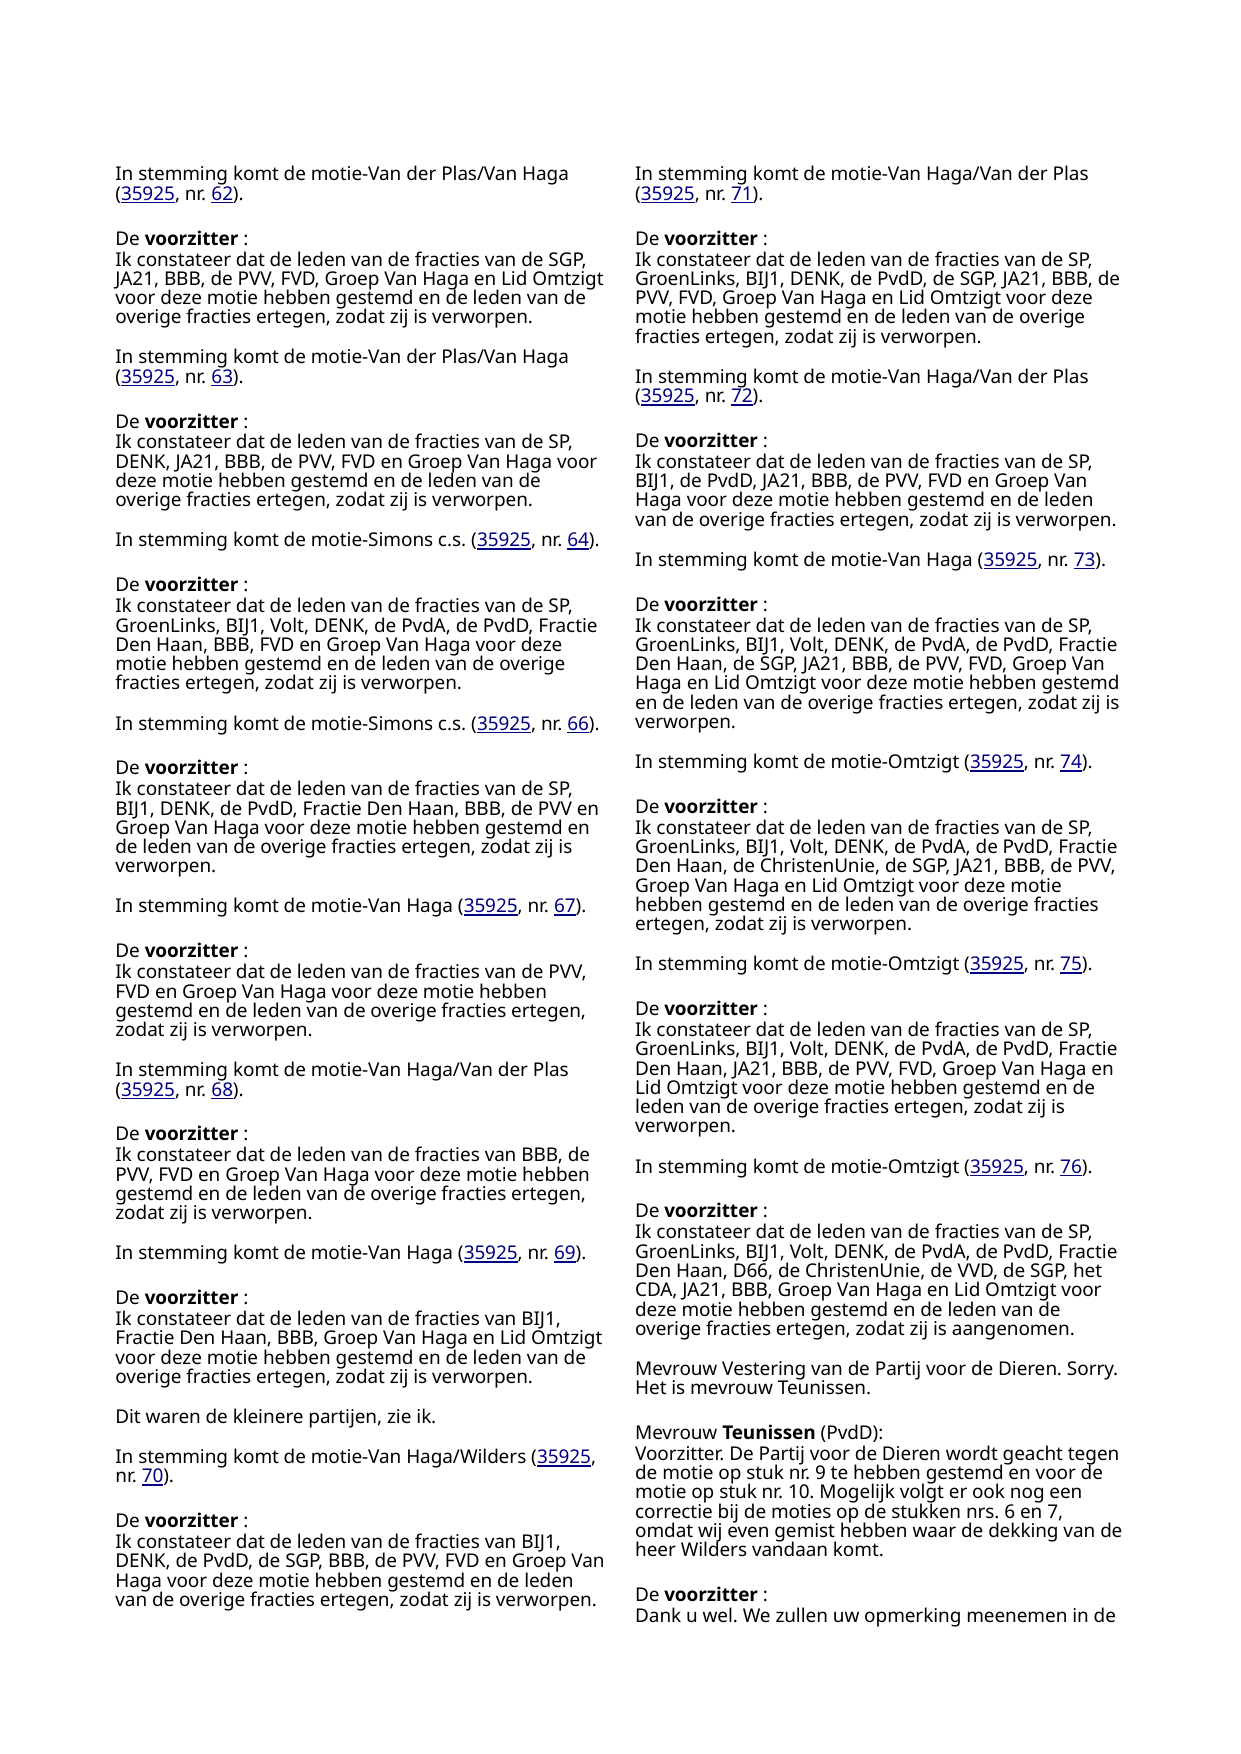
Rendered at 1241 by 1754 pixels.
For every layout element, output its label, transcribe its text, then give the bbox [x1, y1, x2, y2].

text Dank u wel. We zullen uw opmerking meenemen in de [635, 1607, 1125, 1626]
text In stemming komt de motie-Simons c.s. (35925, nr. 64). [115, 531, 605, 551]
text In stemming komt de motie-Van Haga/Van der Plas (35925, nr. 71). [635, 165, 1125, 204]
text Ik constateer dat de leden van de fracties van BBB, de PVV, FVD en Groep Van Haga voor deze motie hebben gestemd en de leden van de overige fracties ertegen, zodat zij is verworpen. [115, 1146, 605, 1223]
text In stemming komt de motie-Van Haga (35925, nr. 69). [115, 1244, 605, 1263]
text Ik constateer dat de leden van de fracties van de SP, DENK, JA21, BBB, de PVV, FVD en Groep Van Haga voor deze motie hebben gestemd en de leden van de overige fracties ertegen, zodat zij is verworpen. [115, 433, 605, 511]
text In stemming komt de motie-Van Haga (35925, nr. 73). [635, 551, 1125, 570]
text De voorzitter : [635, 793, 1125, 819]
text Ik constateer dat de leden van de fracties van BIJ1, DENK, de PvdD, de SGP, BBB, de PVV, FVD en Groep Van Haga voor deze motie hebben gestemd en de leden van de overige fracties ertegen, zodat zij is verworpen. [115, 1533, 605, 1610]
text Ik constateer dat de leden van de fracties van de SP, GroenLinks, BIJ1, DENK, de PvdD, de SGP, JA21, BBB, de PVV, FVD, Groep Van Haga en Lid Omtzigt voor deze motie hebben gestemd en de leden van de overige fracties ertegen, zodat zij is verworpen. [635, 251, 1125, 347]
text In stemming komt de motie-Omtzigt (35925, nr. 76). [635, 1158, 1125, 1177]
text De voorzitter : [115, 225, 605, 251]
text Ik constateer dat de leden van de fracties van de SP, GroenLinks, BIJ1, Volt, DENK, de PvdA, de PvdD, Fractie Den Haan, de SGP, JA21, BBB, de PVV, FVD, Groep Van Haga en Lid Omtzigt voor deze motie hebben gestemd en de leden van de overige fracties ertegen, zodat zij is verworpen. [635, 617, 1125, 732]
text In stemming komt de motie-Van Haga/Van der Plas (35925, nr. 68). [115, 1061, 605, 1100]
text In stemming komt de motie-Van Haga/Wilders (35925, nr. 70). [115, 1448, 605, 1487]
text Ik constateer dat de leden van de fracties van de SP, GroenLinks, BIJ1, Volt, DENK, de PvdA, de PvdD, Fractie Den Haan, de ChristenUnie, de SGP, JA21, BBB, de PVV, Groep Van Haga en Lid Omtzigt voor deze motie hebben gestemd en de leden van de overige fracties ertegen, zodat zij is verworpen. [635, 819, 1125, 934]
text De voorzitter : [115, 408, 605, 433]
text Ik constateer dat de leden van de fracties van BIJ1, Fractie Den Haan, BBB, Groep Van Haga en Lid Omtzigt voor deze motie hebben gestemd en de leden van de overige fracties ertegen, zodat zij is verworpen. [115, 1310, 605, 1387]
text De voorzitter : [115, 754, 605, 780]
text Ik constateer dat de leden van de fracties van de SP, GroenLinks, BIJ1, Volt, DENK, de PvdA, de PvdD, Fractie Den Haan, JA21, BBB, de PVV, FVD, Groep Van Haga en Lid Omtzigt voor deze motie hebben gestemd en de leden van de overige fracties ertegen, zodat zij is verworpen. [635, 1021, 1125, 1137]
text Mevrouw Teunissen (PvdD): [635, 1419, 1125, 1445]
text In stemming komt de motie-Van Haga (35925, nr. 67). [115, 897, 605, 917]
text De voorzitter : [115, 938, 605, 963]
text De voorzitter : [635, 1581, 1125, 1607]
text Dit waren de kleinere partijen, zie ik. [115, 1408, 605, 1427]
text De voorzitter : [115, 1121, 605, 1146]
text De voorzitter : [635, 995, 1125, 1021]
text Ik constateer dat de leden van de fracties van de SP, GroenLinks, BIJ1, Volt, DENK, de PvdA, de PvdD, Fractie Den Haan, BBB, FVD en Groep Van Haga voor deze motie hebben gestemd en de leden van de overige fracties ertegen, zodat zij is verworpen. [115, 597, 605, 694]
text In stemming komt de motie-Omtzigt (35925, nr. 75). [635, 955, 1125, 974]
text De voorzitter : [115, 1284, 605, 1310]
text Ik constateer dat de leden van de fracties van de SGP, JA21, BBB, de PVV, FVD, Groep Van Haga en Lid Omtzigt voor deze motie hebben gestemd en de leden van de overige fracties ertegen, zodat zij is verworpen. [115, 251, 605, 328]
text Mevrouw Vestering van de Partij voor de Dieren. Sorry. Het is mevrouw Teunissen. [635, 1360, 1125, 1398]
text De voorzitter : [115, 1507, 605, 1533]
text In stemming komt de motie-Omtzigt (35925, nr. 74). [635, 753, 1125, 772]
text In stemming komt de motie-Van der Plas/Van Haga (35925, nr. 63). [115, 348, 605, 387]
text De voorzitter : [115, 572, 605, 597]
text In stemming komt de motie-Van Haga/Van der Plas (35925, nr. 72). [635, 368, 1125, 406]
text In stemming komt de motie-Van der Plas/Van Haga (35925, nr. 62). [115, 165, 605, 204]
text In stemming komt de motie-Simons c.s. (35925, nr. 66). [115, 714, 605, 734]
text Voorzitter. De Partij voor de Dieren wordt geacht tegen de motie op stuk nr. 9 te hebben gestemd en voor de motie op stuk nr. 10. Mogelijk volgt er ook nog een correctie bij de moties op de stukken nrs. 6 en 7, omdat wij even gemist hebben waar de dekking van de heer Wilders vandaan komt. [635, 1445, 1125, 1561]
text De voorzitter : [635, 591, 1125, 617]
text De voorzitter : [635, 225, 1125, 251]
text Ik constateer dat de leden van de fracties van de SP, GroenLinks, BIJ1, Volt, DENK, de PvdA, de PvdD, Fractie Den Haan, D66, de ChristenUnie, de VVD, de SGP, het CDA, JA21, BBB, Groep Van Haga en Lid Omtzigt voor deze motie hebben gestemd en de leden van de overige fracties ertegen, zodat zij is aangenomen. [635, 1223, 1125, 1339]
text Ik constateer dat de leden van de fracties van de PVV, FVD en Groep Van Haga voor deze motie hebben gestemd en de leden van de overige fracties ertegen, zodat zij is verworpen. [115, 963, 605, 1040]
text Ik constateer dat de leden van de fracties van de SP, BIJ1, de PvdD, JA21, BBB, de PVV, FVD en Groep Van Haga voor deze motie hebben gestemd en de leden van de overige fracties ertegen, zodat zij is verworpen. [635, 453, 1125, 530]
text De voorzitter : [635, 427, 1125, 453]
text Ik constateer dat de leden van de fracties van de SP, BIJ1, DENK, de PvdD, Fractie Den Haan, BBB, de PVV en Groep Van Haga voor deze motie hebben gestemd en de leden van de overige fracties ertegen, zodat zij is verworpen. [115, 780, 605, 877]
text De voorzitter : [635, 1198, 1125, 1223]
